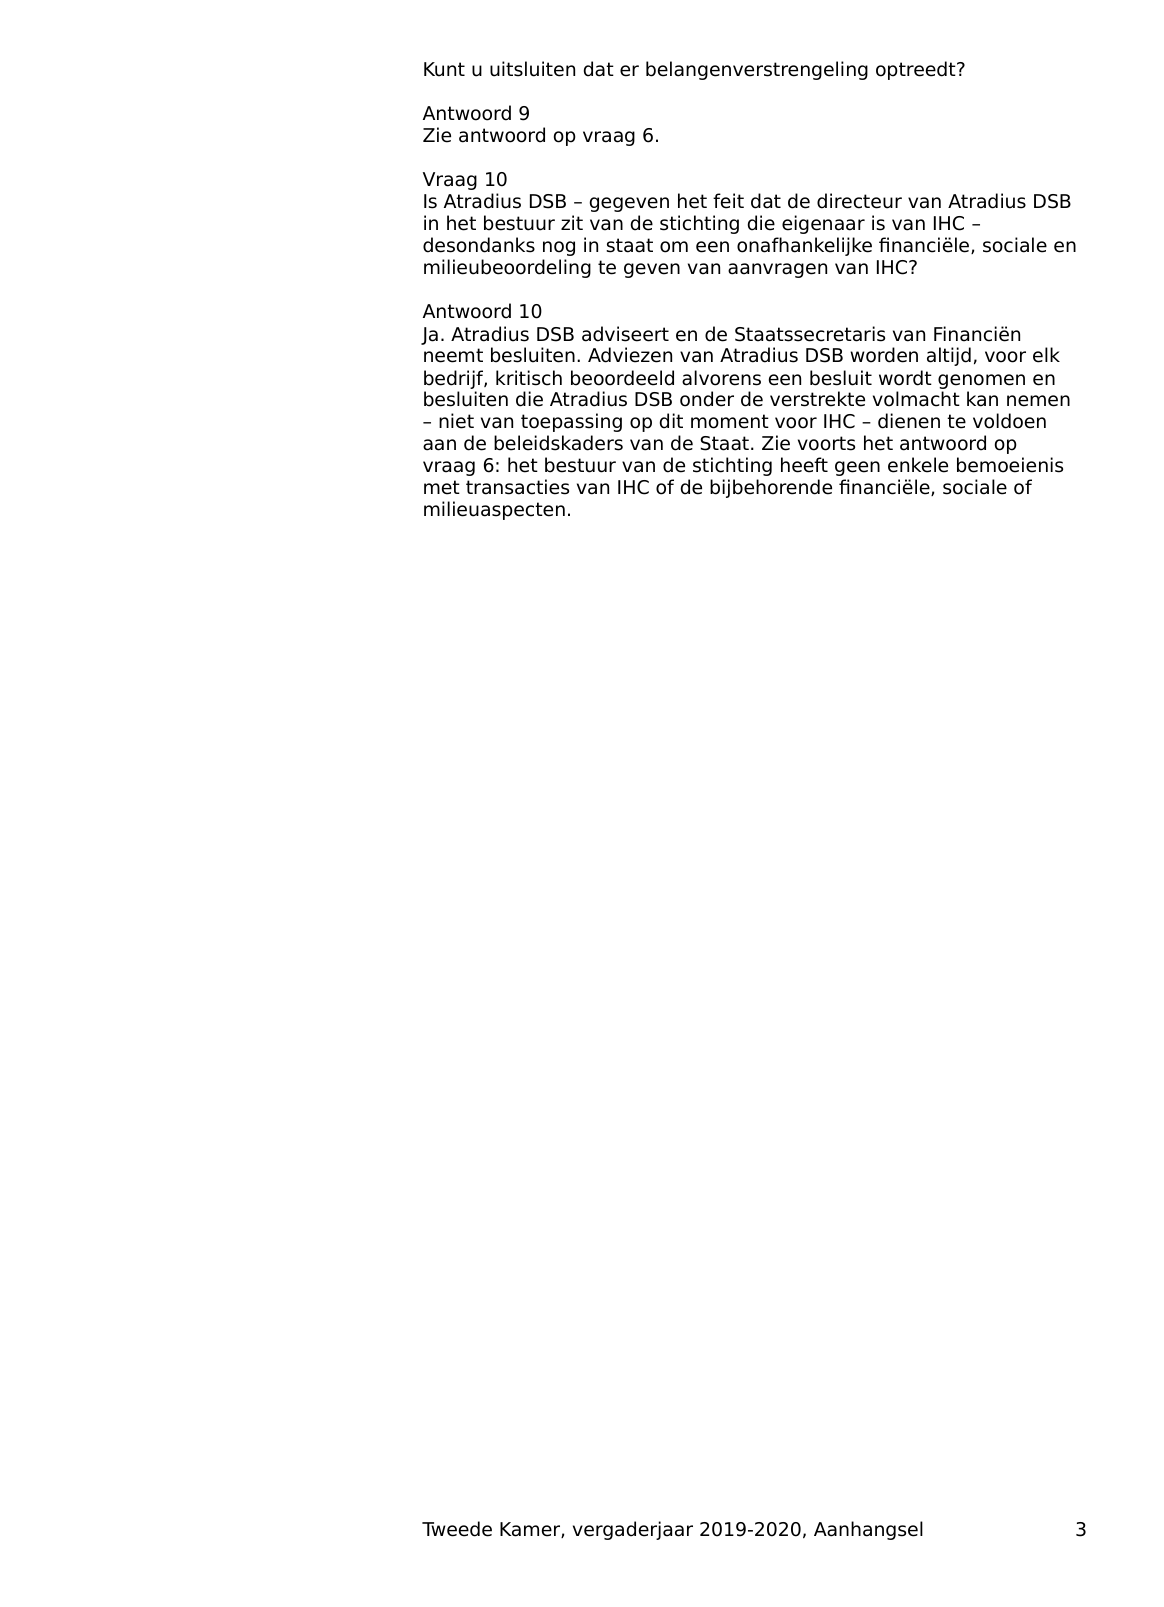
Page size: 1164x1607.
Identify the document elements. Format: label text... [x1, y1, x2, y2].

text Zie antwoord op vraag 6. [422, 125, 1087, 147]
text Antwoord 10 [422, 301, 1087, 323]
text Is Atradius DSB – gegeven het feit dat de directeur van Atradius DSB in het bestuur zit van de stichting die eigenaar is van IHC – desondanks nog in staat om een onafhankelijke financiële, sociale en milieubeoordeling te geven van aanvragen van IHC? [422, 191, 1087, 279]
text Ja. Atradius DSB adviseert en de Staatssecretaris van Financiën neemt besluiten. Adviezen van Atradius DSB worden altijd, voor elk bedrijf, kritisch beoordeeld alvorens een besluit wordt genomen en besluiten die Atradius DSB onder de verstrekte volmacht kan nemen – niet van toepassing op dit moment voor IHC – dienen te voldoen aan de beleidskaders van de Staat. Zie voorts het antwoord op vraag 6: het bestuur van de stichting heeft geen enkele bemoeienis met transacties van IHC of de bijbehorende financiële, sociale of milieuaspecten. [422, 323, 1087, 521]
text Vraag 10 [422, 169, 1087, 191]
text Antwoord 9 [422, 103, 1087, 125]
text Kunt u uitsluiten dat er belangenverstrengeling optreedt? [422, 59, 1087, 81]
